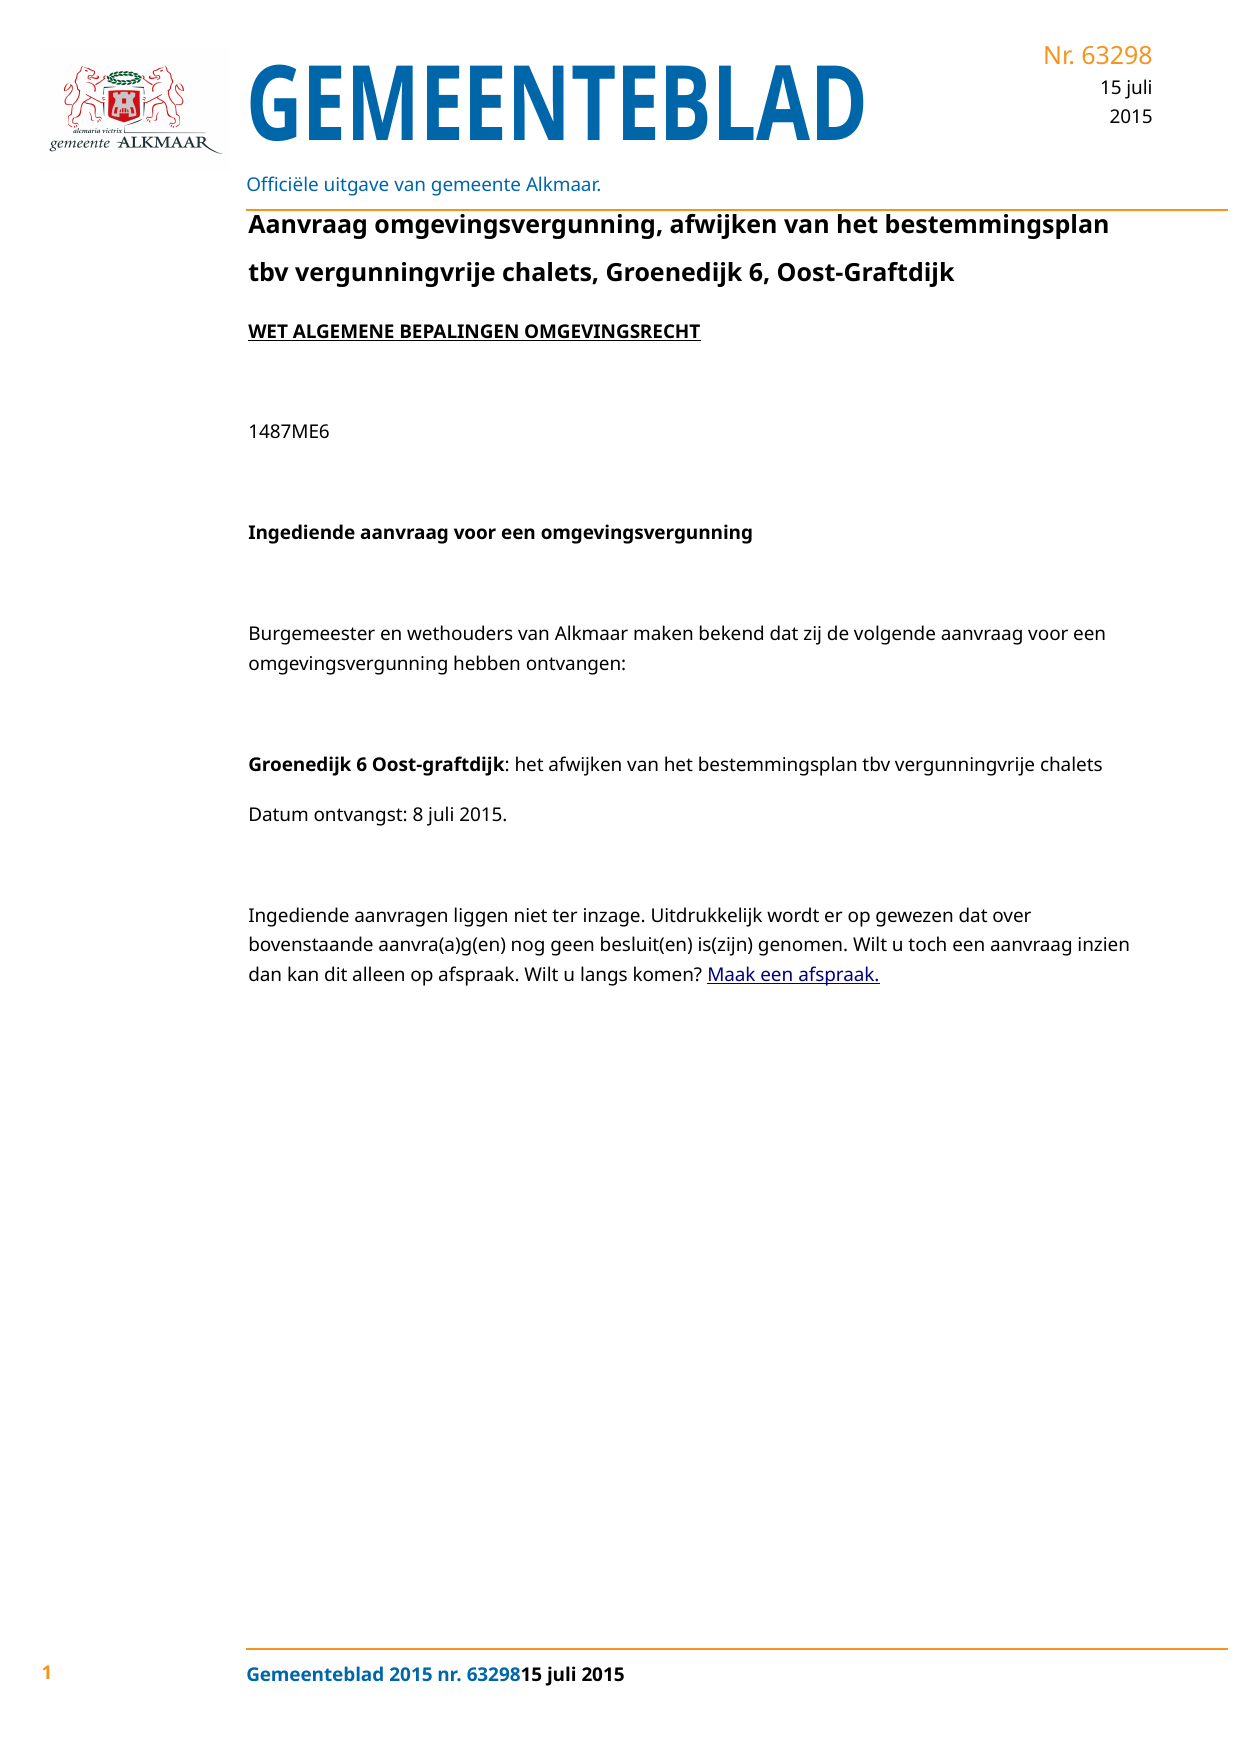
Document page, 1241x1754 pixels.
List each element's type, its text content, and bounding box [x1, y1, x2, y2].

text Ingediende aanvraag voor een omgevingsvergunning [248, 519, 1152, 545]
text WET ALGEMENE BEPALINGEN OMGEVINGSRECHT [248, 318, 1152, 344]
text Aanvraag omgevingsvergunning, afwijken van het bestemmingsplan tbv vergunningvrije chalets, Groenedijk 6, Oost-Graftdijk [248, 211, 1152, 288]
text Burgemeester en wethouders van Alkmaar maken bekend dat zij de volgende aanvraag voor een omgevingsvergunning hebben ontvangen: [248, 620, 1152, 676]
text Groenedijk 6 Oost-graftdijk: het afwijken van het bestemmingsplan tbv vergunningvrije chalets [248, 751, 1152, 777]
text Datum ontvangst: 8 juli 2015. [248, 801, 1152, 827]
text Ingediende aanvragen liggen niet ter inzage. Uitdrukkelijk wordt er op gewezen dat over bovenstaande aanvra(a)g(en) nog geen besluit(en) is(zijn) genomen. Wilt u toch een aanvraag inzien dan kan dit alleen op afspraak. Wilt u langs komen? Maak een afspraak. [248, 902, 1152, 987]
picture [41, 47, 231, 172]
text 1487ME6 [248, 419, 1152, 444]
